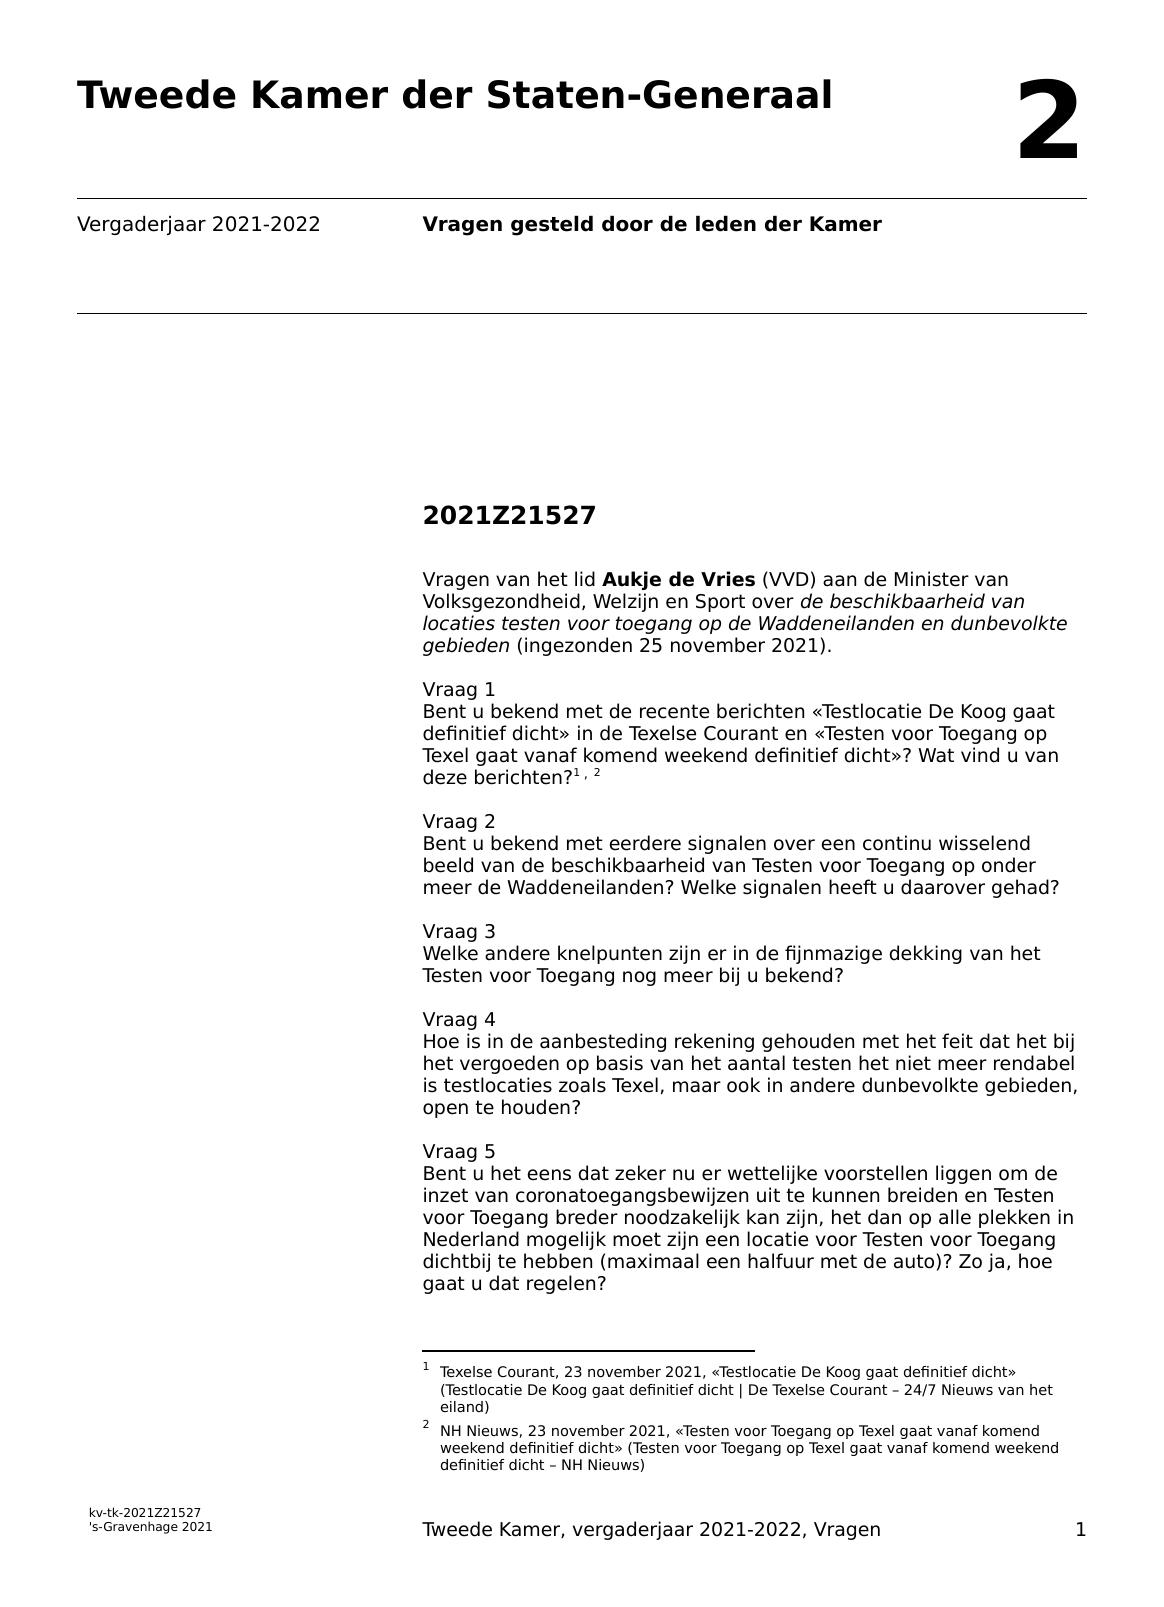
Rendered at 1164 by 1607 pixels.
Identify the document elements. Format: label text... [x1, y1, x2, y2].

table_header 2 [886, 59, 1087, 198]
table_header Tweede Kamer der Staten-Generaal [77, 59, 886, 198]
text NH Nieuws, 23 november 2021, «Testen voor Toegang op Texel gaat vanaf komend weekend definitief dicht» (Testen voor Toegang op Texel gaat vanaf komend weekend definitief dicht – NH Nieuws) [422, 1418, 1087, 1474]
text Hoe is in de aanbesteding rekening gehouden met het feit dat het bij het vergoeden op basis van het aantal testen het niet meer rendabel is testlocaties zoals Texel, maar ook in andere dunbevolkte gebieden, open te houden? [422, 1031, 1087, 1119]
text Texelse Courant, 23 november 2021, «Testlocatie De Koog gaat definitief dicht» (Testlocatie De Koog gaat definitief dicht | De Texelse Courant – 24/7 Nieuws van het eiland) [422, 1360, 1087, 1416]
text Welke andere knelpunten zijn er in de fijnmazige dekking van het Testen voor Toegang nog meer bij u bekend? [422, 943, 1087, 987]
text Vragen van het lid Aukje de Vries (VVD) aan de Minister van Volksgezondheid, Welzijn en Sport over de beschikbaarheid van locaties testen voor toegang op de Waddeneilanden en dunbevolkte gebieden (ingezonden 25 november 2021). [422, 569, 1087, 657]
text Vraag 5 [422, 1141, 1087, 1163]
text 's-Gravenhage 2021 [88, 1520, 323, 1534]
text Bent u het eens dat zeker nu er wettelijke voorstellen liggen om de inzet van coronatoegangsbewijzen uit te kunnen breiden en Testen voor Toegang breder noodzakelijk kan zijn, het dan op alle plekken in Nederland mogelijk moet zijn een locatie voor Testen voor Toegang dichtbij te hebben (maximaal een halfuur met de auto)? Zo ja, hoe gaat u dat regelen? [422, 1163, 1087, 1295]
text Vraag 4 [422, 1009, 1087, 1031]
text Bent u bekend met eerdere signalen over een continu wisselend beeld van de beschikbaarheid van Testen voor Toegang op onder meer de Waddeneilanden? Welke signalen heeft u daarover gehad? [422, 833, 1087, 899]
text Vraag 2 [422, 811, 1087, 833]
text Bent u bekend met de recente berichten «Testlocatie De Koog gaat definitief dicht» in de Texelse Courant en «Testen voor Toegang op Texel gaat vanaf komend weekend definitief dicht»? Wat vind u van deze berichten?, [422, 701, 1087, 789]
table_cell Vragen gesteld door de leden der Kamer [422, 199, 1087, 313]
text Vraag 3 [422, 921, 1087, 943]
table_cell Vergaderjaar 2021-2022 [77, 199, 422, 313]
text kv-tk-2021Z21527 [88, 1506, 323, 1520]
text 2021Z21527 [422, 501, 1087, 531]
text Vraag 1 [422, 679, 1087, 701]
